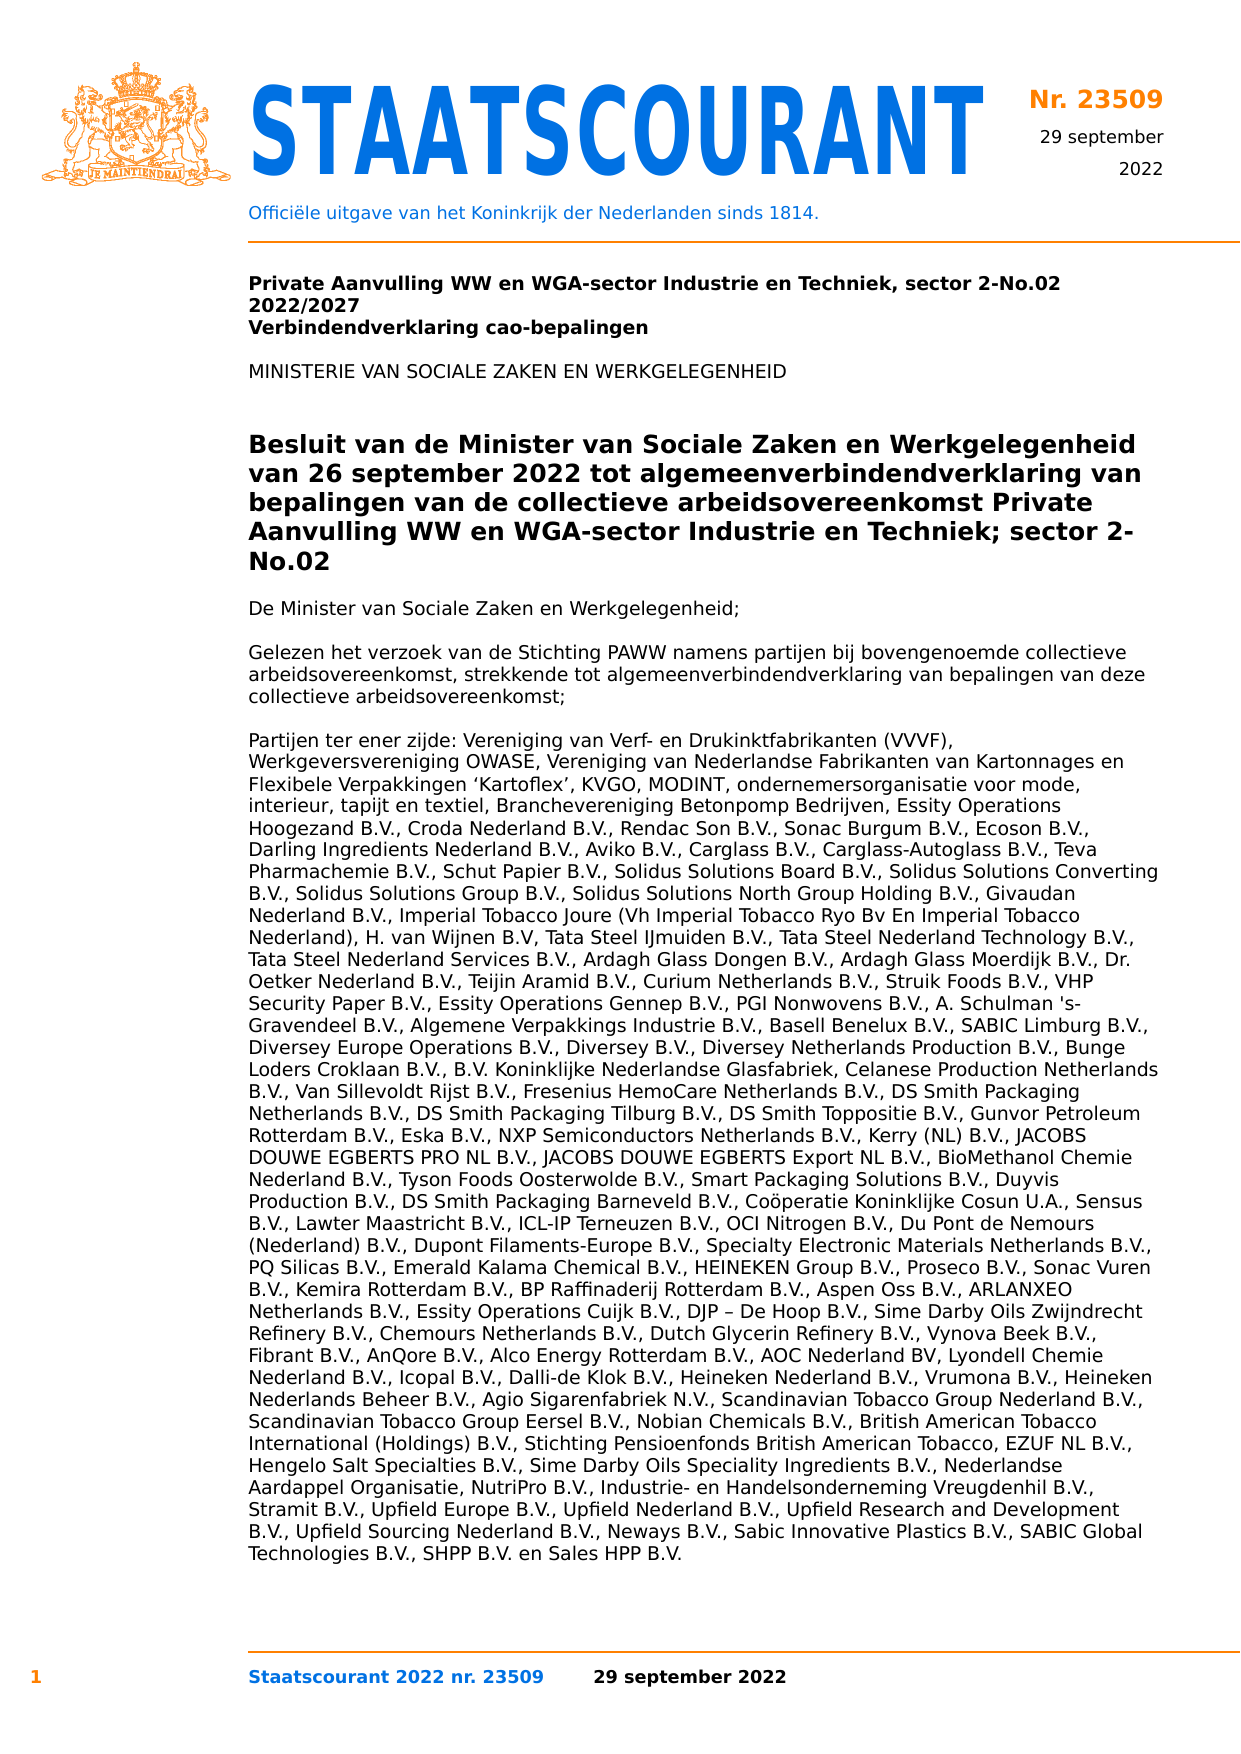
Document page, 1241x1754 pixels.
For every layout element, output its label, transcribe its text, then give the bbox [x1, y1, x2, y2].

table_cell 29 september [998, 121, 1240, 153]
table_header STAATSCOURANT [248, 62, 998, 203]
text Gelezen het verzoek van de Stichting PAWW namens partijen bij bovengenoemde collectieve arbeidsovereenkomst, strekkende tot algemeenverbindendverklaring van bepalingen van deze collectieve arbeidsovereenkomst; [248, 642, 1163, 708]
table_header Nr. 23509 [998, 62, 1240, 121]
text Private Aanvulling WW en WGA-sector Industrie en Techniek, sector 2-No.02 2022/2027 [248, 273, 1163, 317]
text MINISTERIE VAN SOCIALE ZAKEN EN WERKGELEGENHEID [248, 361, 1163, 383]
table_cell Officiële uitgave van het Koninkrijk der Nederlanden sinds 1814. [248, 203, 1240, 241]
table_header [25, 62, 248, 241]
picture [41, 62, 231, 186]
text Verbindendverklaring cao-bepalingen [248, 317, 1163, 339]
table_cell 2022 [998, 153, 1240, 203]
text De Minister van Sociale Zaken en Werkgelegenheid; [248, 598, 1163, 620]
subtitle Besluit van de Minister van Sociale Zaken en Werkgelegenheid van 26 september 2022 tot algemeenverbindendverklaring van bepalingen van de collectieve arbeidsovereenkomst Private Aanvulling WW en WGA-sector Industrie en Techniek; sector 2-No.02 [248, 430, 1163, 576]
text Partijen ter ener zijde: Vereniging van Verf- en Drukinktfabrikanten (VVVF), Werkgeversvereniging OWASE, Vereniging van Nederlandse Fabrikanten van Kartonnages en Flexibele Verpakkingen ‘Kartoflex’, KVGO, MODINT, ondernemersorganisatie voor mode, interieur, tapijt en textiel, Branchevereniging Betonpomp Bedrijven, Essity Operations Hoogezand B.V., Croda Nederland B.V., Rendac Son B.V., Sonac Burgum B.V., Ecoson B.V., Darling Ingredients Nederland B.V., Aviko B.V., Carglass B.V., Carglass-Autoglass B.V., Teva Pharmachemie B.V., Schut Papier B.V., Solidus Solutions Board B.V., Solidus Solutions Converting B.V., Solidus Solutions Group B.V., Solidus Solutions North Group Holding B.V., Givaudan Nederland B.V., Imperial Tobacco Joure (Vh Imperial Tobacco Ryo Bv En Imperial Tobacco Nederland), H. van Wijnen B.V, Tata Steel IJmuiden B.V., Tata Steel Nederland Technology B.V., Tata Steel Nederland Services B.V., Ardagh Glass Dongen B.V., Ardagh Glass Moerdijk B.V., Dr. Oetker Nederland B.V., Teijin Aramid B.V., Curium Netherlands B.V., Struik Foods B.V., VHP Security Paper B.V., Essity Operations Gennep B.V., PGI Nonwovens B.V., A. Schulman 's-Gravendeel B.V., Algemene Verpakkings Industrie B.V., Basell Benelux B.V., SABIC Limburg B.V., Diversey Europe Operations B.V., Diversey B.V., Diversey Netherlands Production B.V., Bunge Loders Croklaan B.V., B.V. Koninklijke Nederlandse Glasfabriek, Celanese Production Netherlands B.V., Van Sillevoldt Rijst B.V., Fresenius HemoCare Netherlands B.V., DS Smith Packaging Netherlands B.V., DS Smith Packaging Tilburg B.V., DS Smith Toppositie B.V., Gunvor Petroleum Rotterdam B.V., Eska B.V., NXP Semiconductors Netherlands B.V., Kerry (NL) B.V., JACOBS DOUWE EGBERTS PRO NL B.V., JACOBS DOUWE EGBERTS Export NL B.V., BioMethanol Chemie Nederland B.V., Tyson Foods Oosterwolde B.V., Smart Packaging Solutions B.V., Duyvis Production B.V., DS Smith Packaging Barneveld B.V., Coöperatie Koninklijke Cosun U.A., Sensus B.V., Lawter Maastricht B.V., ICL-IP Terneuzen B.V., OCI Nitrogen B.V., Du Pont de Nemours (Nederland) B.V., Dupont Filaments-Europe B.V., Specialty Electronic Materials Netherlands B.V., PQ Silicas B.V., Emerald Kalama Chemical B.V., HEINEKEN Group B.V., Proseco B.V., Sonac Vuren B.V., Kemira Rotterdam B.V., BP Raffinaderij Rotterdam B.V., Aspen Oss B.V., ARLANXEO Netherlands B.V., Essity Operations Cuijk B.V., DJP – De Hoop B.V., Sime Darby Oils Zwijndrecht Refinery B.V., Chemours Netherlands B.V., Dutch Glycerin Refinery B.V., Vynova Beek B.V., Fibrant B.V., AnQore B.V., Alco Energy Rotterdam B.V., AOC Nederland BV, Lyondell Chemie Nederland B.V., Icopal B.V., Dalli-de Klok B.V., Heineken Nederland B.V., Vrumona B.V., Heineken Nederlands Beheer B.V., Agio Sigarenfabriek N.V., Scandinavian Tobacco Group Nederland B.V., Scandinavian Tobacco Group Eersel B.V., Nobian Chemicals B.V., British American Tobacco International (Holdings) B.V., Stichting Pensioenfonds British American Tobacco, EZUF NL B.V., Hengelo Salt Specialties B.V., Sime Darby Oils Speciality Ingredients B.V., Nederlandse Aardappel Organisatie, NutriPro B.V., Industrie- en Handelsonderneming Vreugdenhil B.V., Stramit B.V., Upfield Europe B.V., Upfield Nederland B.V., Upfield Research and Development B.V., Upfield Sourcing Nederland B.V., Neways B.V., Sabic Innovative Plastics B.V., SABIC Global Technologies B.V., SHPP B.V. en Sales HPP B.V. [248, 729, 1163, 1565]
